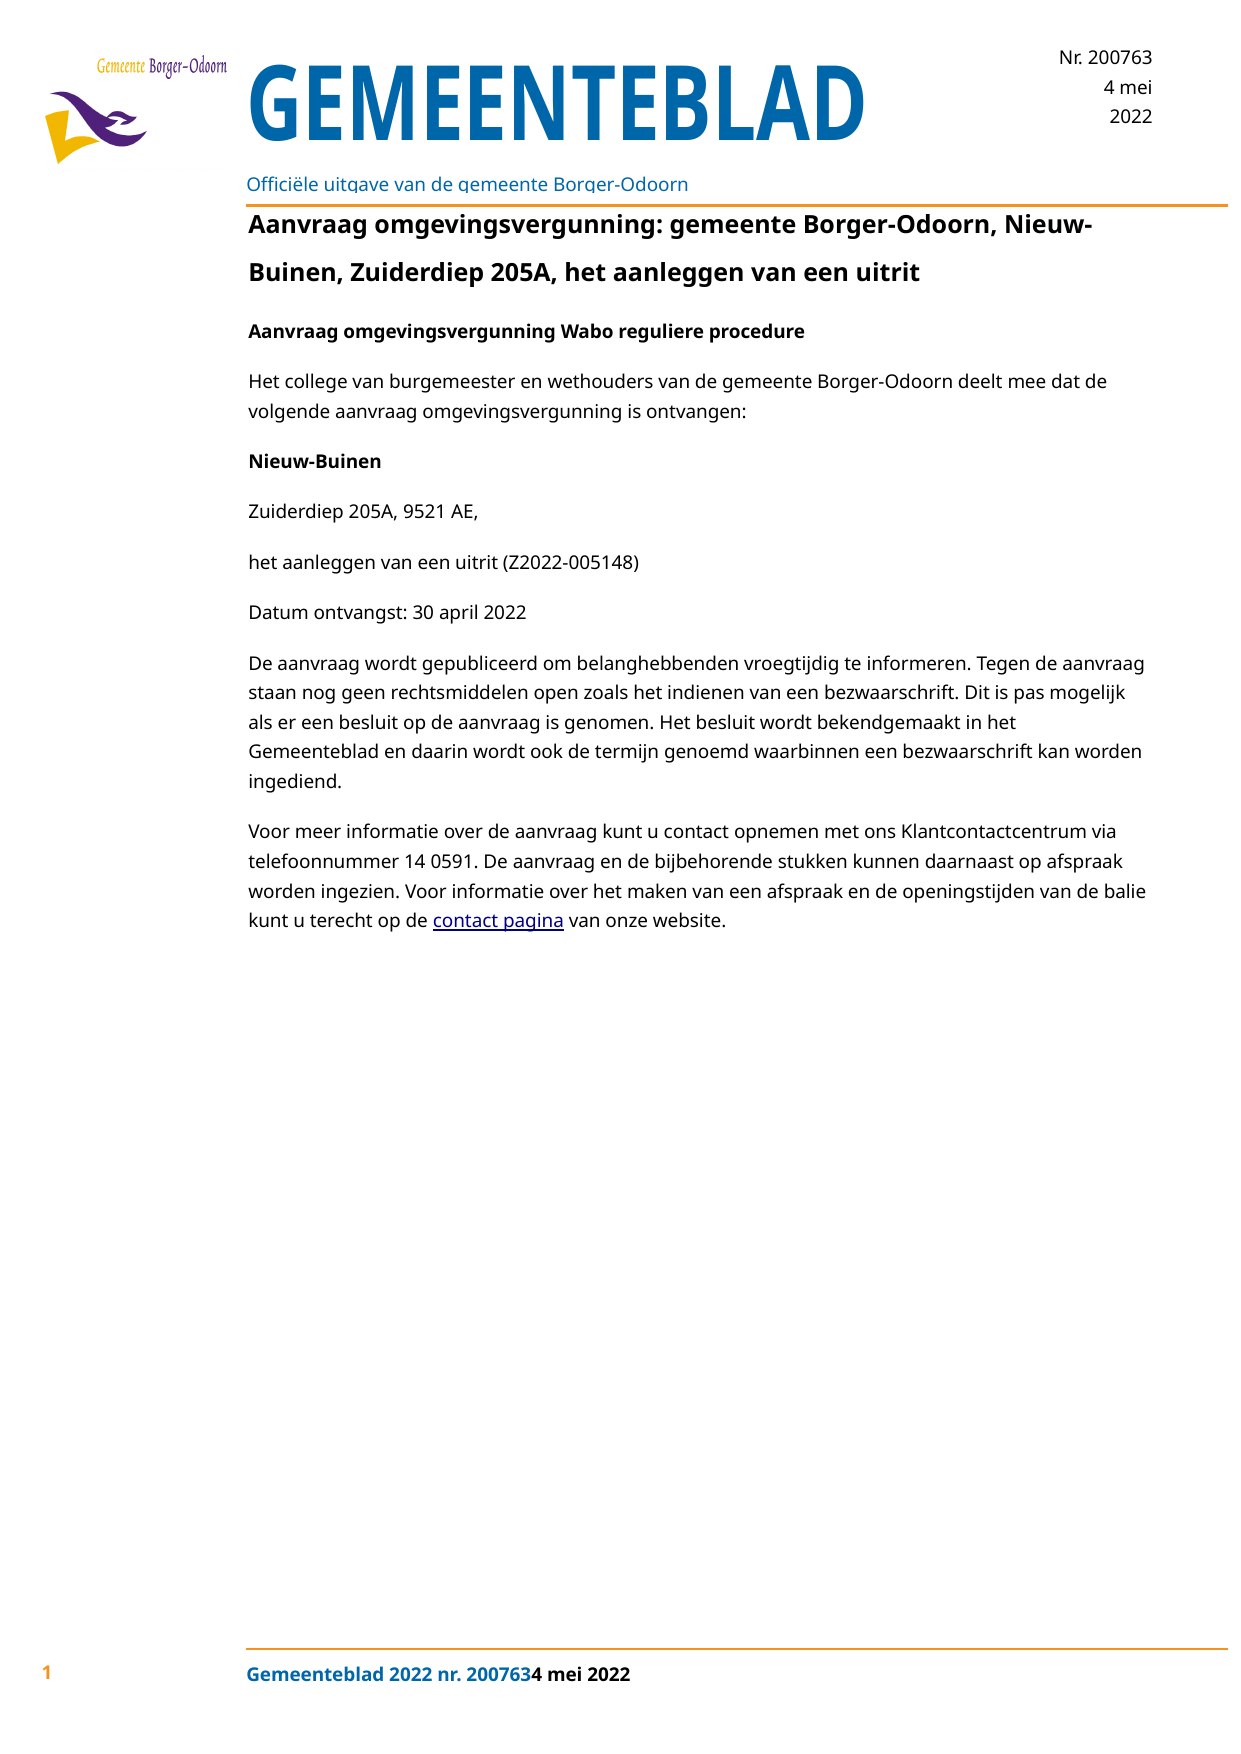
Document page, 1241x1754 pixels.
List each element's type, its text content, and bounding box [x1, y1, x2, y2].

text Het college van burgemeester en wethouders van de gemeente Borger-Odoorn deelt mee dat de volgende aanvraag omgevingsvergunning is ontvangen: [248, 368, 1152, 424]
text De aanvraag wordt gepubliceerd om belanghebbenden vroegtijdig te informeren. Tegen de aanvraag staan nog geen rechtsmiddelen open zoals het indienen van een bezwaarschrift. Dit is pas mogelijk als er een besluit op de aanvraag is genomen. Het besluit wordt bekendgemaakt in het Gemeenteblad en daarin wordt ook de termijn genoemd waarbinnen een bezwaarschrift kan worden ingediend. [248, 650, 1152, 794]
text Nieuw-Buinen [248, 448, 1152, 474]
text Aanvraag omgevingsvergunning: gemeente Borger-Odoorn, Nieuw-Buinen, Zuiderdiep 205A, het aanleggen van een uitrit [248, 207, 1152, 288]
text Voor meer informatie over de aanvraag kunt u contact opnemen met ons Klantcontactcentrum via telefoonnummer 14 0591. De aanvraag en de bijbehorende stukken kunnen daarnaast op afspraak worden ingezien. Voor informatie over het maken van een afspraak en de openingstijden van de balie kunt u terecht op de contact pagina van onze website. [248, 819, 1152, 933]
text Aanvraag omgevingsvergunning Wabo reguliere procedure [248, 318, 1152, 344]
text het aanleggen van een uitrit (Z2022-005148) [248, 549, 1152, 575]
text Datum ontvangst: 30 april 2022 [248, 599, 1152, 625]
text Zuiderdiep 205A, 9521 AE, [248, 499, 1152, 524]
picture [41, 47, 231, 172]
